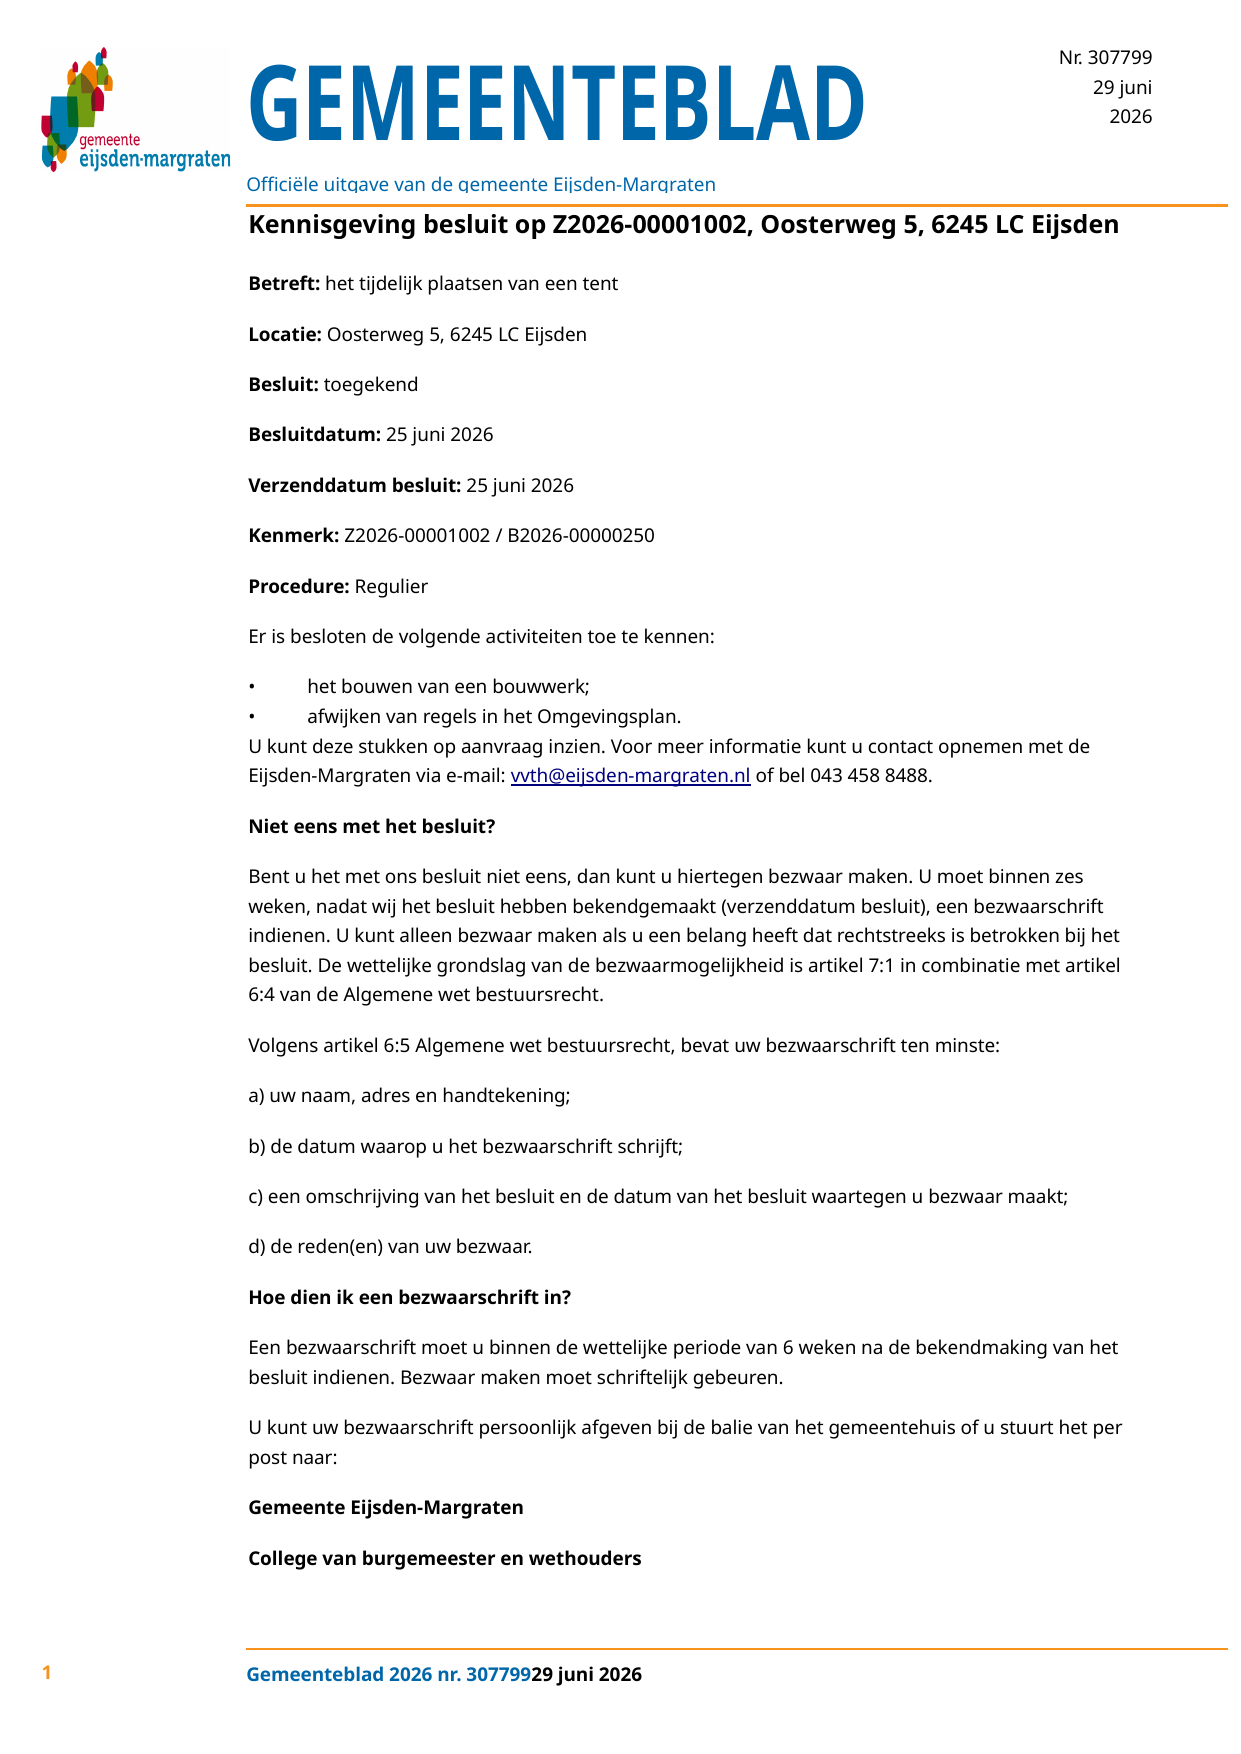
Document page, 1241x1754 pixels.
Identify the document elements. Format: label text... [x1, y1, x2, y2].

list afwijken van regels in het Omgevingsplan. [248, 703, 1152, 729]
text College van burgemeester en wethouders [248, 1545, 1152, 1571]
picture [41, 47, 231, 172]
text Een bezwaarschrift moet u binnen de wettelijke periode van 6 weken na de bekendmaking van het besluit indienen. Bezwaar maken moet schriftelijk gebeuren. [248, 1334, 1152, 1390]
text Niet eens met het besluit? [248, 813, 1152, 838]
text Er is besloten de volgende activiteiten toe te kennen: [248, 623, 1152, 649]
text Kennisgeving besluit op Z2026-00001002, Oosterweg 5, 6245 LC Eijsden [248, 207, 1152, 241]
text U kunt deze stukken op aanvraag inzien. Voor meer informatie kunt u contact opnemen met de Eijsden-Margraten via e-mail: vvth@eijsden-margraten.nl of bel 043 458 8488. [248, 733, 1152, 788]
text Locatie: Oosterweg 5, 6245 LC Eijsden [248, 321, 1152, 346]
text a) uw naam, adres en handtekening; [248, 1082, 1152, 1108]
text Besluit: toegekend [248, 371, 1152, 397]
text U kunt uw bezwaarschrift persoonlijk afgeven bij de balie van het gemeentehuis of u stuurt het per post naar: [248, 1414, 1152, 1470]
text Volgens artikel 6:5 Algemene wet bestuursrecht, bevat uw bezwaarschrift ten minste: [248, 1032, 1152, 1058]
text c) een omschrijving van het besluit en de datum van het besluit waartegen u bezwaar maakt; [248, 1183, 1152, 1209]
text Kenmerk: Z2026-00001002 / B2026-00000250 [248, 522, 1152, 548]
text Betreft: het tijdelijk plaatsen van een tent [248, 270, 1152, 296]
text Verzenddatum besluit: 25 juni 2026 [248, 472, 1152, 498]
text Hoe dien ik een bezwaarschrift in? [248, 1284, 1152, 1310]
list het bouwen van een bouwwerk; [248, 674, 1152, 699]
text Procedure: Regulier [248, 573, 1152, 598]
text Gemeente Eijsden-Margraten [248, 1494, 1152, 1520]
text Besluitdatum: 25 juni 2026 [248, 422, 1152, 447]
text Bent u het met ons besluit niet eens, dan kunt u hiertegen bezwaar maken. U moet binnen zes weken, nadat wij het besluit hebben bekendgemaakt (verzenddatum besluit), een bezwaarschrift indienen. U kunt alleen bezwaar maken als u een belang heeft dat rechtstreeks is betrokken bij het besluit. De wettelijke grondslag van de bezwaarmogelijkheid is artikel 7:1 in combinatie met artikel 6:4 van de Algemene wet bestuursrecht. [248, 863, 1152, 1007]
text d) de reden(en) van uw bezwaar. [248, 1234, 1152, 1259]
text b) de datum waarop u het bezwaarschrift schrijft; [248, 1133, 1152, 1158]
